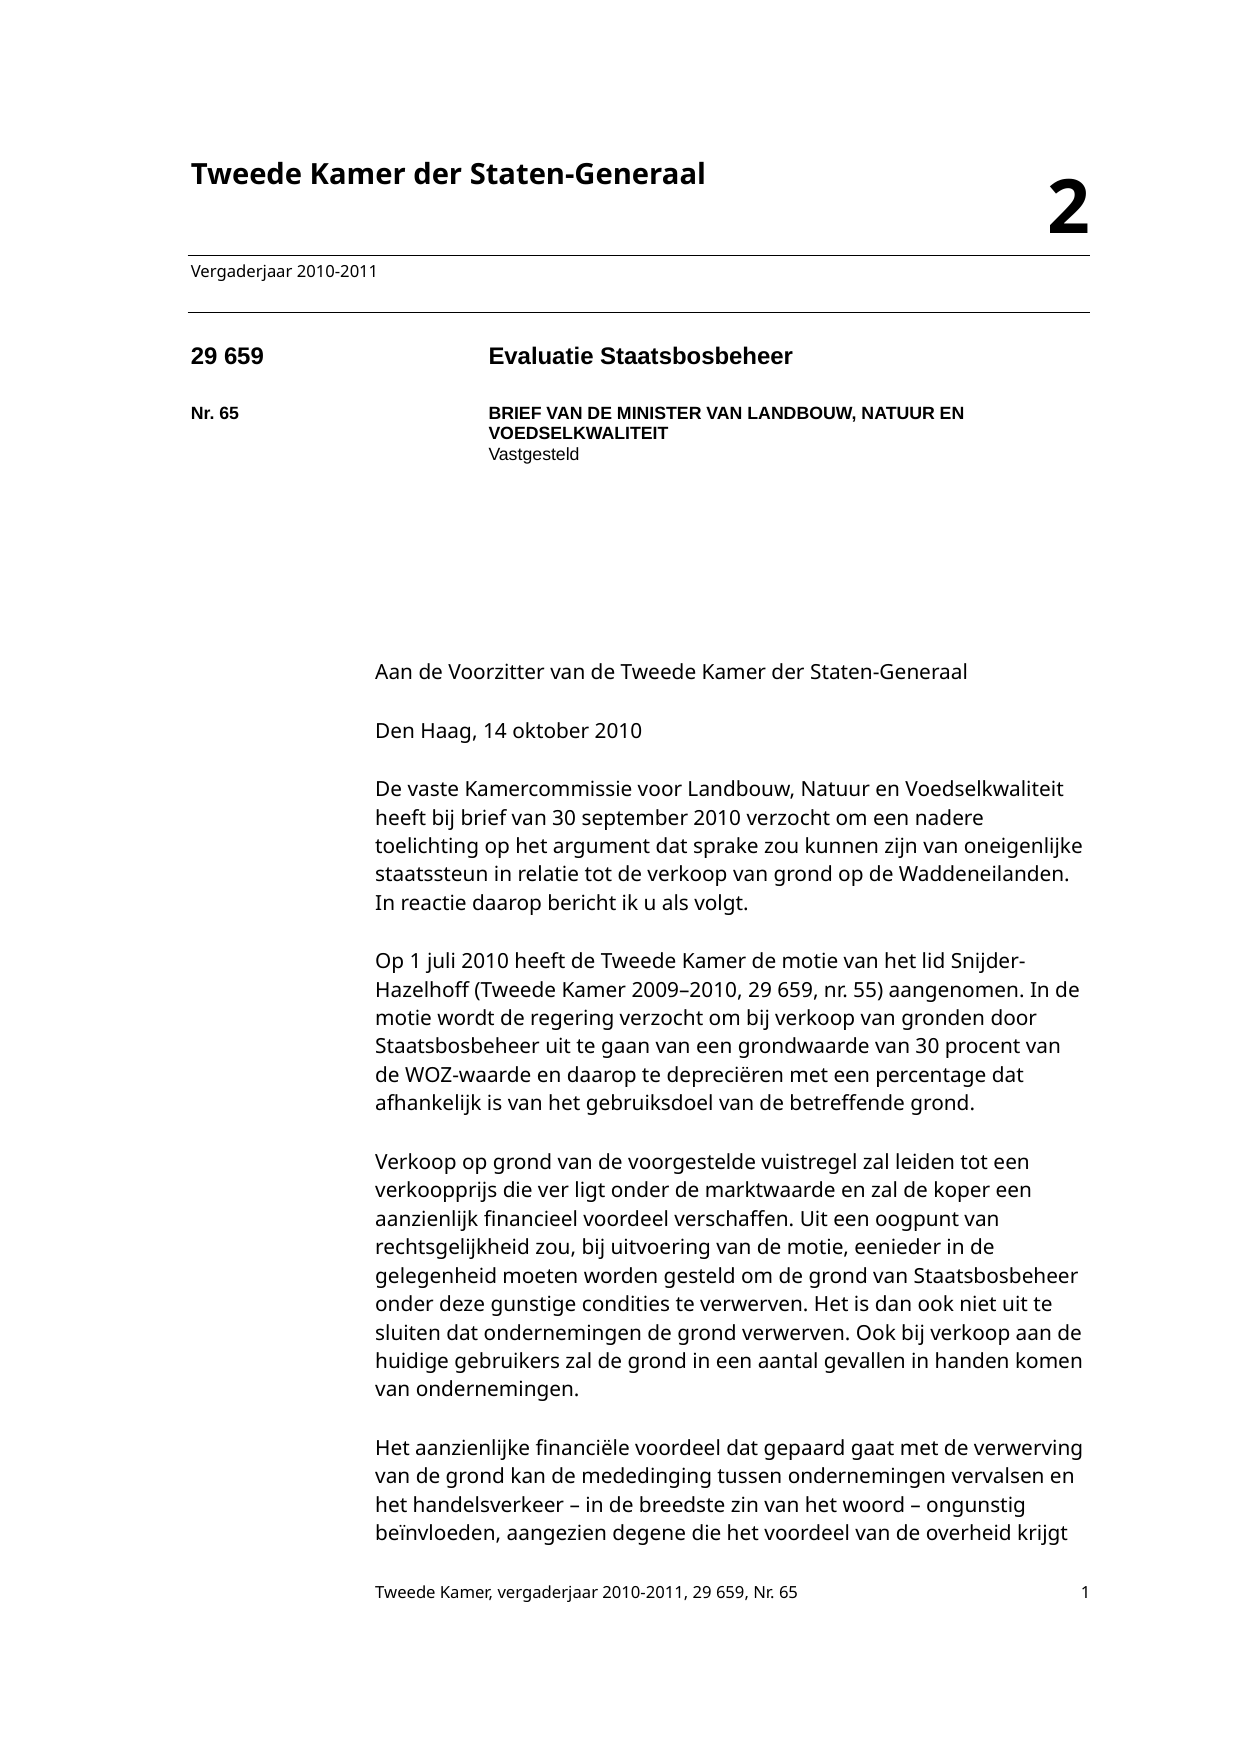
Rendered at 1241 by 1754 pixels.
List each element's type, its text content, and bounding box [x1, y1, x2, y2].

table_header 2 [910, 150, 1090, 255]
text Den Haag, 14 oktober 2010 [375, 716, 1090, 744]
table_cell Evaluatie Staatsbosbeheer [485, 339, 1090, 399]
text Op 1 juli 2010 heeft de Tweede Kamer de motie van het lid Snijder-Hazelhoff (Tweede Kamer 2009–2010, 29 659, nr. 55) aangenomen. In de motie wordt de regering verzocht om bij verkoop van gronden door Staatsbosbeheer uit te gaan van een grondwaarde van 30 procent van de WOZ-waarde en daarop te depreciëren met een percentage dat afhankelijk is van het gebruiksdoel van de betreffende grond. [375, 946, 1090, 1117]
table_cell BRIEF VAN DE MINISTER VAN LANDBOUW, NATUUR EN VOEDSELKWALITEIT Vastgesteld [485, 399, 1090, 539]
table_cell Nr. 65 [188, 399, 485, 539]
table_cell [485, 313, 1090, 339]
table_cell [485, 256, 1090, 312]
text De vaste Kamercommissie voor Landbouw, Natuur en Voedselkwaliteit heeft bij brief van 30 september 2010 verzocht om een nadere toelichting op het argument dat sprake zou kunnen zijn van oneigenlijke staatssteun in relatie tot de verkoop van grond op de Waddeneilanden. In reactie daarop bericht ik u als volgt. [375, 774, 1090, 916]
text Verkoop op grond van de voorgestelde vuistregel zal leiden tot een verkoopprijs die ver ligt onder de marktwaarde en zal de koper een aanzienlijk financieel voordeel verschaffen. Uit een oogpunt van rechtsgelijkheid zou, bij uitvoering van de motie, eenieder in de gelegenheid moeten worden gesteld om de grond van Staatsbosbeheer onder deze gunstige condities te verwerven. Het is dan ook niet uit te sluiten dat ondernemingen de grond verwerven. Ook bij verkoop aan de huidige gebruikers zal de grond in een aantal gevallen in handen komen van ondernemingen. [375, 1147, 1090, 1403]
text Aan de Voorzitter van de Tweede Kamer der Staten-Generaal [375, 657, 1090, 686]
table_cell 29 659 [188, 339, 485, 399]
table_header Tweede Kamer der Staten-Generaal [188, 150, 909, 255]
text Het aanzienlijke financiële voordeel dat gepaard gaat met de verwerving van de grond kan de mededinging tussen ondernemingen vervalsen en het handelsverkeer – in de breedste zin van het woord – ongunstig beïnvloeden, aangezien degene die het voordeel van de overheid krijgt [375, 1433, 1090, 1547]
table_cell Vergaderjaar 2010-2011 [188, 256, 485, 312]
table_cell [188, 313, 485, 339]
